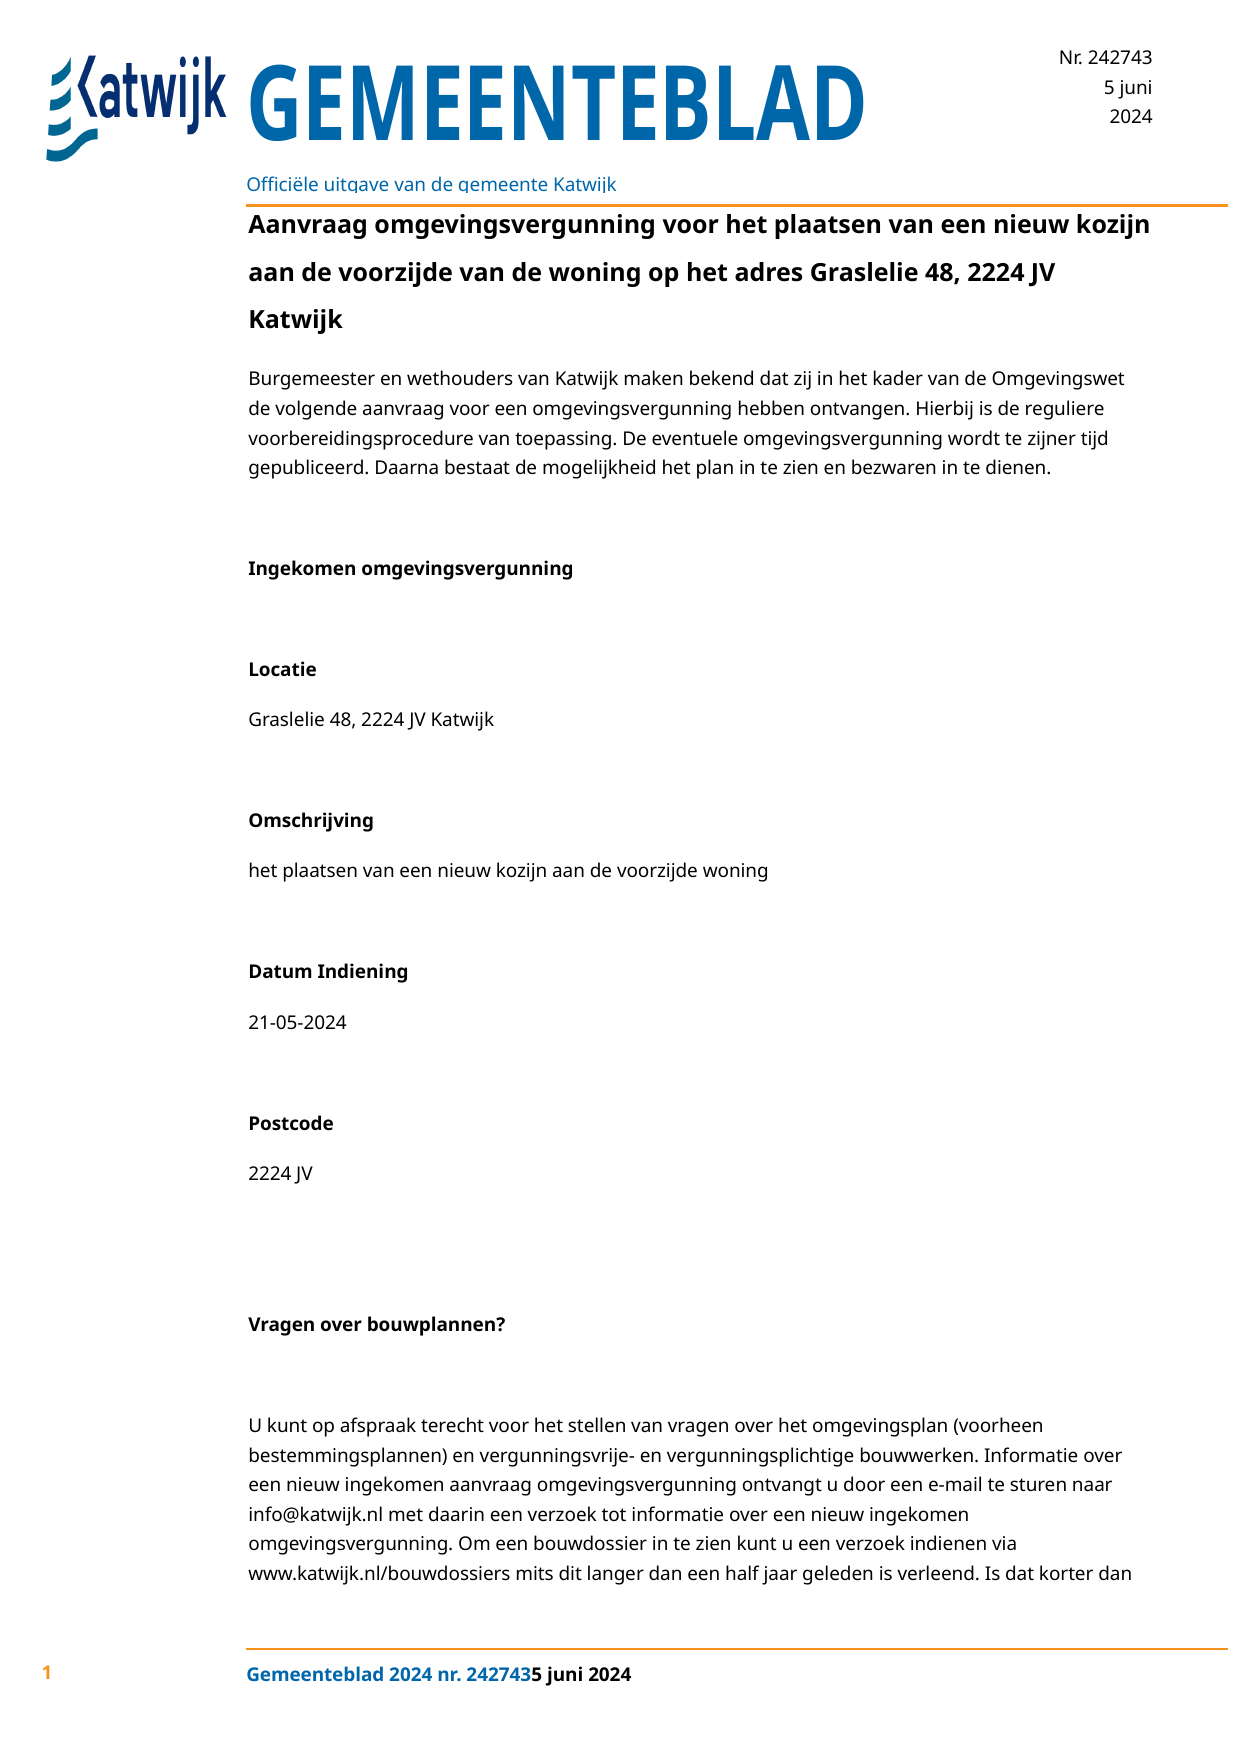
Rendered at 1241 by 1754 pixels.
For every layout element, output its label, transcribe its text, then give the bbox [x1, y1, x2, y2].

text Aanvraag omgevingsvergunning voor het plaatsen van een nieuw kozijn aan de voorzijde van de woning op het adres Graslelie 48, 2224 JV Katwijk [248, 207, 1152, 336]
picture [41, 47, 231, 172]
text Omschrijving [248, 807, 1152, 833]
text 21-05-2024 [248, 1009, 1152, 1034]
text 2224 JV [248, 1160, 1152, 1186]
text U kunt op afspraak terecht voor het stellen van vragen over het omgevingsplan (voorheen bestemmingsplannen) en vergunningsvrije- en vergunningsplichtige bouwwerken. Informatie over een nieuw ingekomen aanvraag omgevingsvergunning ontvangt u door een e-mail te sturen naar info@katwijk.nl met daarin een verzoek tot informatie over een nieuw ingekomen omgevingsvergunning. Om een bouwdossier in te zien kunt u een verzoek indienen via www.katwijk.nl/bouwdossiers mits dit langer dan een half jaar geleden is verleend. Is dat korter dan [248, 1412, 1152, 1586]
text Datum Indiening [248, 958, 1152, 984]
text Graslelie 48, 2224 JV Katwijk [248, 706, 1152, 732]
text Locatie [248, 656, 1152, 682]
text Burgemeester en wethouders van Katwijk maken bekend dat zij in het kader van de Omgevingswet de volgende aanvraag voor een omgevingsvergunning hebben ontvangen. Hierbij is de reguliere voorbereidingsprocedure van toepassing. De eventuele omgevingsvergunning wordt te zijner tijd gepubliceerd. Daarna bestaat de mogelijkheid het plan in te zien en bezwaren in te dienen. [248, 366, 1152, 480]
text Vragen over bouwplannen? [248, 1311, 1152, 1337]
text Ingekomen omgevingsvergunning [248, 555, 1152, 581]
text het plaatsen van een nieuw kozijn aan de voorzijde woning [248, 858, 1152, 883]
text Postcode [248, 1110, 1152, 1135]
